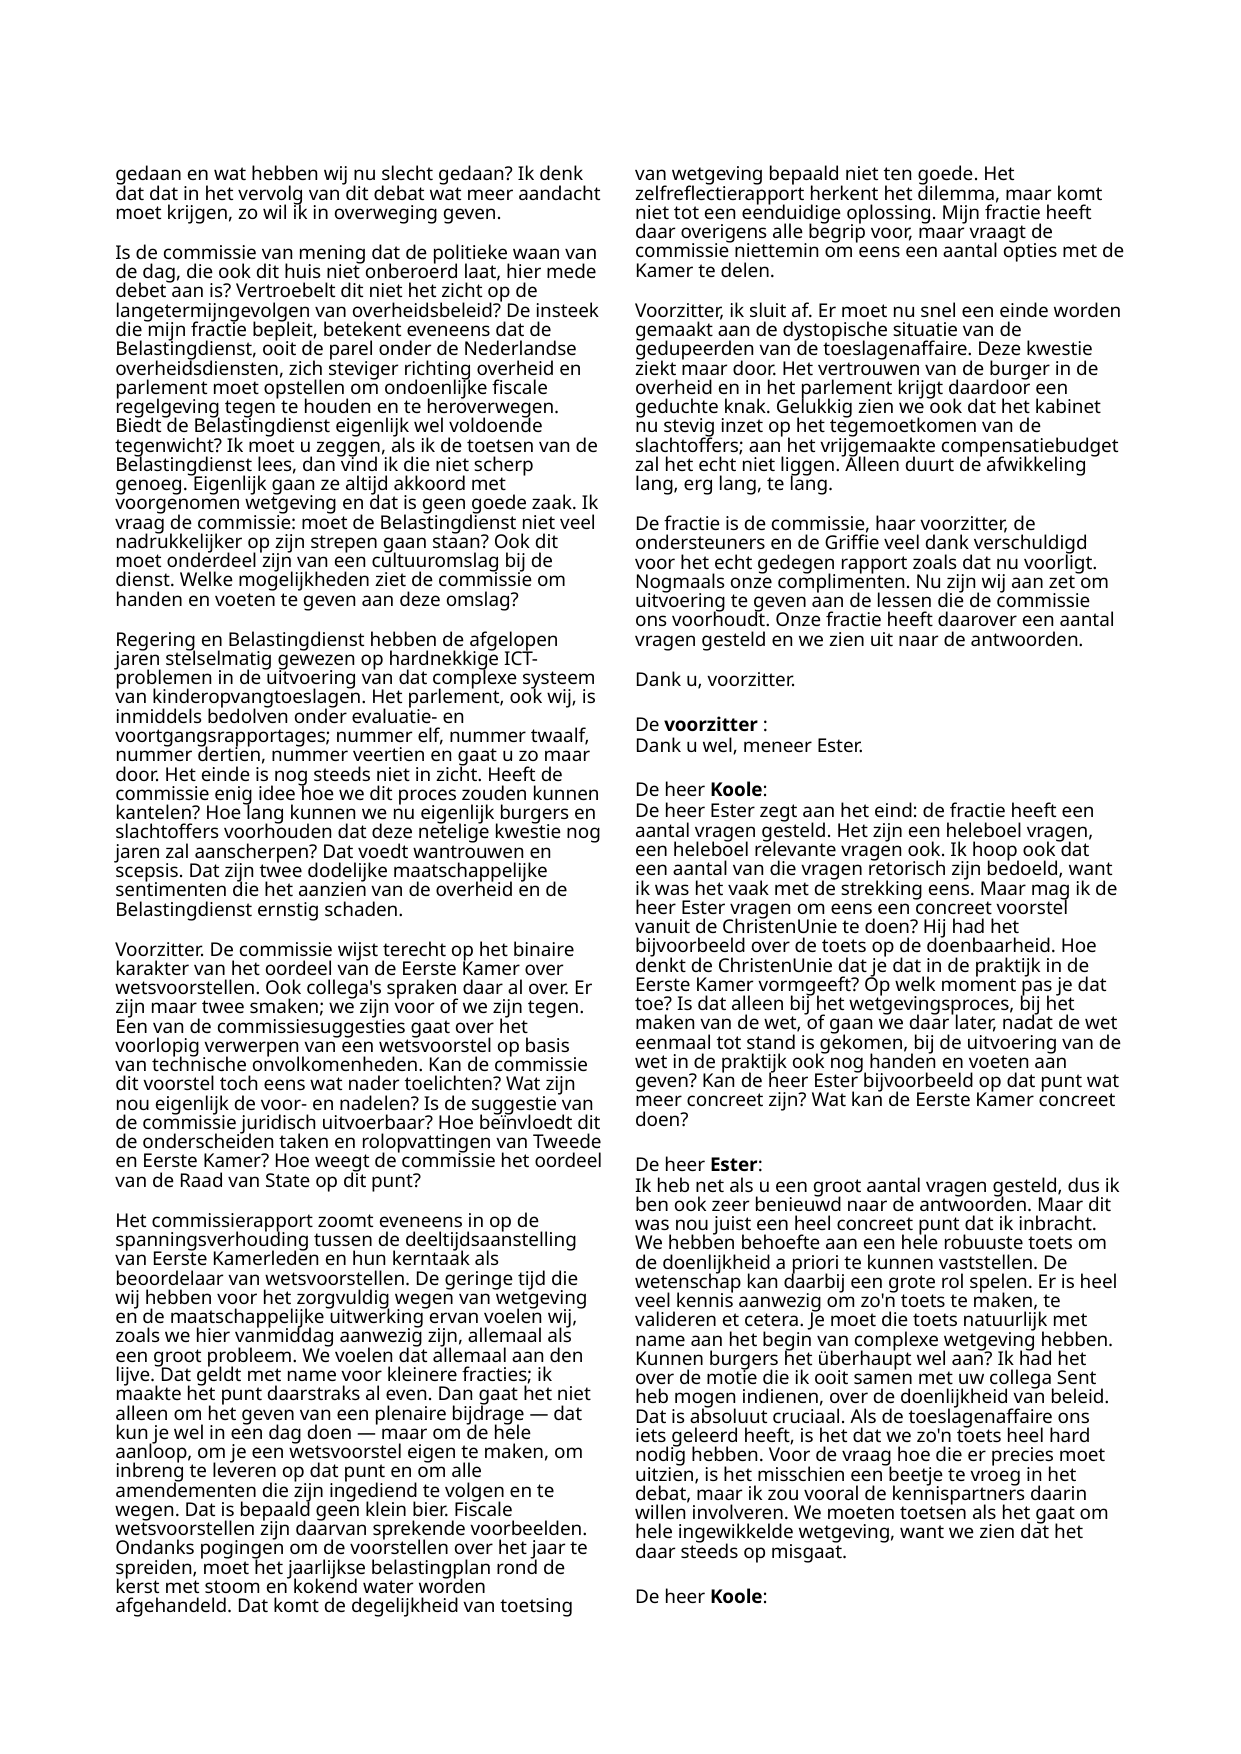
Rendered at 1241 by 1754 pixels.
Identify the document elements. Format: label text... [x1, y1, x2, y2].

text Is de commissie van mening dat de politieke waan van de dag, die ook dit huis niet onberoerd laat, hier mede debet aan is? Vertroebelt dit niet het zicht op de langetermijngevolgen van overheidsbeleid? De insteek die mijn fractie bepleit, betekent eveneens dat de Belastingdienst, ooit de parel onder de Nederlandse overheidsdiensten, zich steviger richting overheid en parlement moet opstellen om ondoenlijke fiscale regelgeving tegen te houden en te heroverwegen. Biedt de Belastingdienst eigenlijk wel voldoende tegenwicht? Ik moet u zeggen, als ik de toetsen van de Belastingdienst lees, dan vind ik die niet scherp genoeg. Eigenlijk gaan ze altijd akkoord met voorgenomen wetgeving en dat is geen goede zaak. Ik vraag de commissie: moet de Belastingdienst niet veel nadrukkelijker op zijn strepen gaan staan? Ook dit moet onderdeel zijn van een cultuuromslag bij de dienst. Welke mogelijkheden ziet de commissie om handen en voeten te geven aan deze omslag? [115, 244, 605, 610]
text Voorzitter, ik sluit af. Er moet nu snel een einde worden gemaakt aan de dystopische situatie van de gedupeerden van de toeslagenaffaire. Deze kwestie ziekt maar door. Het vertrouwen van de burger in de overheid en in het parlement krijgt daardoor een geduchte knak. Gelukkig zien we ook dat het kabinet nu stevig inzet op het tegemoetkomen van de slachtoffers; aan het vrijgemaakte compensatiebudget zal het echt niet liggen. Alleen duurt de afwikkeling lang, erg lang, te lang. [635, 302, 1125, 494]
text De heer Koole: [635, 777, 1125, 802]
text De heer Ester: [635, 1151, 1125, 1177]
text De heer Koole: [635, 1583, 1125, 1608]
text Voorzitter. De commissie wijst terecht op het binaire karakter van het oordeel van de Eerste Kamer over wetsvoorstellen. Ook collega's spraken daar al over. Er zijn maar twee smaken; we zijn voor of we zijn tegen. Een van de commissiesuggesties gaat over het voorlopig verwerpen van een wetsvoorstel op basis van technische onvolkomenheden. Kan de commissie dit voorstel toch eens wat nader toelichten? Wat zijn nou eigenlijk de voor- en nadelen? Is de suggestie van de commissie juridisch uitvoerbaar? Hoe beïnvloedt dit de onderscheiden taken en rolopvattingen van Tweede en Eerste Kamer? Hoe weegt de commissie het oordeel van de Raad van State op dit punt? [115, 941, 605, 1191]
text Dank u, voorzitter. [635, 671, 1125, 690]
text Dank u wel, meneer Ester. [635, 737, 1125, 756]
text van wetgeving bepaald niet ten goede. Het zelfreflectierapport herkent het dilemma, maar komt niet tot een eenduidige oplossing. Mijn fractie heeft daar overigens alle begrip voor, maar vraagt de commissie niettemin om eens een aantal opties met de Kamer te delen. [635, 165, 1125, 281]
text Het commissierapport zoomt eveneens in op de spanningsverhouding tussen de deeltijdsaanstelling van Eerste Kamerleden en hun kerntaak als beoordelaar van wetsvoorstellen. De geringe tijd die wij hebben voor het zorgvuldig wegen van wetgeving en de maatschappelijke uitwerking ervan voelen wij, zoals we hier vanmiddag aanwezig zijn, allemaal als een groot probleem. We voelen dat allemaal aan den lijve. Dat geldt met name voor kleinere fracties; ik maakte het punt daarstraks al even. Dan gaat het niet alleen om het geven van een plenaire bijdrage — dat kun je wel in een dag doen — maar om de hele aanloop, om je een wetsvoorstel eigen te maken, om inbreng te leveren op dat punt en om alle amendementen die zijn ingediend te volgen en te wegen. Dat is bepaald geen klein bier. Fiscale wetsvoorstellen zijn daarvan sprekende voorbeelden. Ondanks pogingen om de voorstellen over het jaar te spreiden, moet het jaarlijkse belastingplan rond de kerst met stoom en kokend water worden afgehandeld. Dat komt de degelijkheid van toetsing [115, 1212, 605, 1616]
text De fractie is de commissie, haar voorzitter, de ondersteuners en de Griffie veel dank verschuldigd voor het echt gedegen rapport zoals dat nu voorligt. Nogmaals onze complimenten. Nu zijn wij aan zet om uitvoering te geven aan de lessen die de commissie ons voorhoudt. Onze fractie heeft daarover een aantal vragen gesteld en we zien uit naar de antwoorden. [635, 515, 1125, 650]
text Regering en Belastingdienst hebben de afgelopen jaren stelselmatig gewezen op hardnekkige ICT-problemen in de uitvoering van dat complexe systeem van kinderopvangtoeslagen. Het parlement, ook wij, is inmiddels bedolven onder evaluatie- en voortgangsrapportages; nummer elf, nummer twaalf, nummer dertien, nummer veertien en gaat u zo maar door. Het einde is nog steeds niet in zicht. Heeft de commissie enig idee hoe we dit proces zouden kunnen kantelen? Hoe lang kunnen we nu eigenlijk burgers en slachtoffers voorhouden dat deze netelige kwestie nog jaren zal aanscherpen? Dat voedt wantrouwen en scepsis. Dat zijn twee dodelijke maatschappelijke sentimenten die het aanzien van de overheid en de Belastingdienst ernstig schaden. [115, 631, 605, 920]
text De voorzitter : [635, 711, 1125, 737]
text De heer Ester zegt aan het eind: de fractie heeft een aantal vragen gesteld. Het zijn een heleboel vragen, een heleboel relevante vragen ook. Ik hoop ook dat een aantal van die vragen retorisch zijn bedoeld, want ik was het vaak met de strekking eens. Maar mag ik de heer Ester vragen om eens een concreet voorstel vanuit de ChristenUnie te doen? Hij had het bijvoorbeeld over de toets op de doenbaarheid. Hoe denkt de ChristenUnie dat je dat in de praktijk in de Eerste Kamer vormgeeft? Op welk moment pas je dat toe? Is dat alleen bij het wetgevingsproces, bij het maken van de wet, of gaan we daar later, nadat de wet eenmaal tot stand is gekomen, bij de uitvoering van de wet in de praktijk ook nog handen en voeten aan geven? Kan de heer Ester bijvoorbeeld op dat punt wat meer concreet zijn? Wat kan de Eerste Kamer concreet doen? [635, 802, 1125, 1130]
text gedaan en wat hebben wij nu slecht gedaan? Ik denk dat dat in het vervolg van dit debat wat meer aandacht moet krijgen, zo wil ik in overweging geven. [115, 165, 605, 223]
text Ik heb net als u een groot aantal vragen gesteld, dus ik ben ook zeer benieuwd naar de antwoorden. Maar dit was nou juist een heel concreet punt dat ik inbracht. We hebben behoefte aan een hele robuuste toets om de doenlijkheid a priori te kunnen vaststellen. De wetenschap kan daarbij een grote rol spelen. Er is heel veel kennis aanwezig om zo'n toets te maken, te valideren et cetera. Je moet die toets natuurlijk met name aan het begin van complexe wetgeving hebben. Kunnen burgers het überhaupt wel aan? Ik had het over de motie die ik ooit samen met uw collega Sent heb mogen indienen, over de doenlijkheid van beleid. Dat is absoluut cruciaal. Als de toeslagenaffaire ons iets geleerd heeft, is het dat we zo'n toets heel hard nodig hebben. Voor de vraag hoe die er precies moet uitzien, is het misschien een beetje te vroeg in het debat, maar ik zou vooral de kennispartners daarin willen involveren. We moeten toetsen als het gaat om hele ingewikkelde wetgeving, want we zien dat het daar steeds op misgaat. [635, 1177, 1125, 1562]
